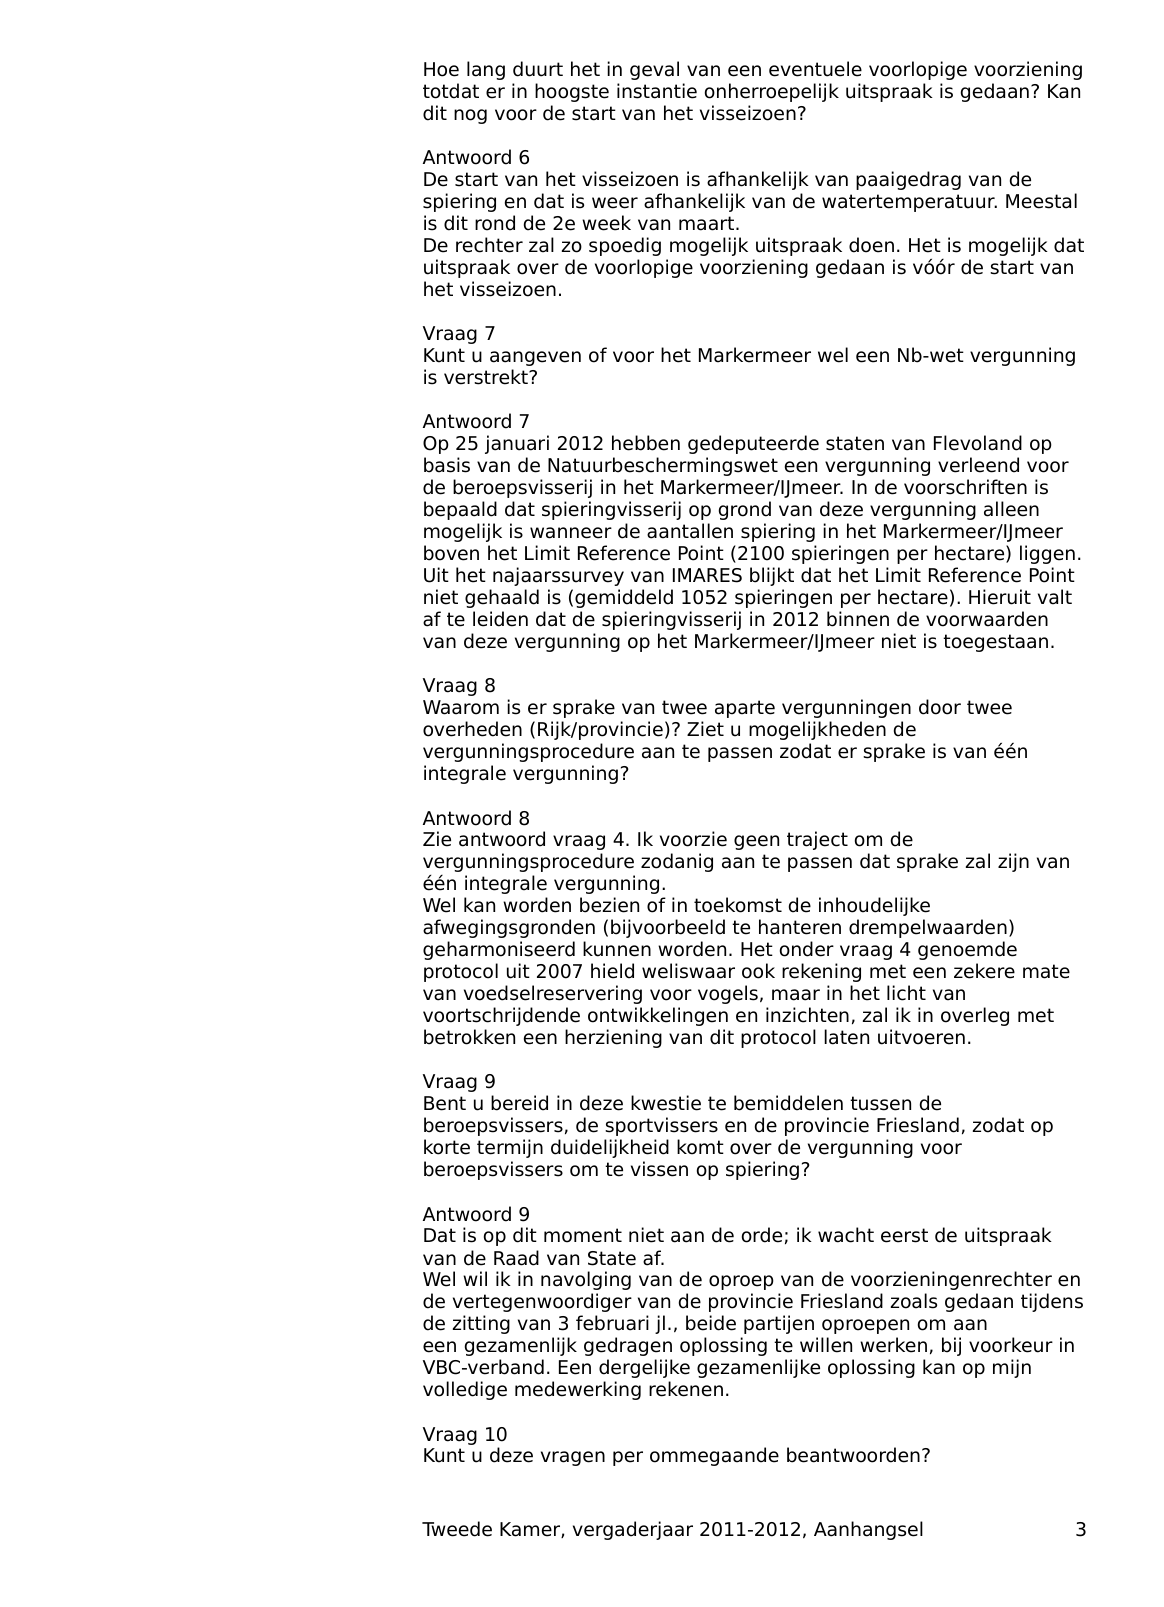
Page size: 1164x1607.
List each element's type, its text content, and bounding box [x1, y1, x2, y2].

text Wel wil ik in navolging van de oproep van de voorzieningenrechter en de vertegenwoordiger van de provincie Friesland zoals gedaan tijdens de zitting van 3 februari jl., beide partijen oproepen om aan een gezamenlijk gedragen oplossing te willen werken, bij voorkeur in VBC-verband. Een dergelijke gezamenlijke oplossing kan op mijn volledige medewerking rekenen. [422, 1269, 1087, 1401]
text Antwoord 8 [422, 807, 1087, 829]
text Op 25 januari 2012 hebben gedeputeerde staten van Flevoland op basis van de Natuurbeschermingswet een vergunning verleend voor de beroepsvisserij in het Markermeer/IJmeer. In de voorschriften is bepaald dat spieringvisserij op grond van deze vergunning alleen mogelijk is wanneer de aantallen spiering in het Markermeer/IJmeer boven het Limit Reference Point (2100 spieringen per hectare) liggen. Uit het najaarssurvey van IMARES blijkt dat het Limit Reference Point niet gehaald is (gemiddeld 1052 spieringen per hectare). Hieruit valt af te leiden dat de spieringvisserij in 2012 binnen de voorwaarden van deze vergunning op het Markermeer/IJmeer niet is toegestaan. [422, 433, 1087, 653]
text Antwoord 6 [422, 147, 1087, 169]
text Kunt u aangeven of voor het Markermeer wel een Nb-wet vergunning is verstrekt? [422, 345, 1087, 389]
text Vraag 8 [422, 675, 1087, 697]
text Bent u bereid in deze kwestie te bemiddelen tussen de beroepsvissers, de sportvissers en de provincie Friesland, zodat op korte termijn duidelijkheid komt over de vergunning voor beroepsvissers om te vissen op spiering? [422, 1093, 1087, 1181]
text Antwoord 7 [422, 411, 1087, 433]
text De start van het visseizoen is afhankelijk van paaigedrag van de spiering en dat is weer afhankelijk van de watertemperatuur. Meestal is dit rond de 2e week van maart. [422, 169, 1087, 235]
text Vraag 9 [422, 1071, 1087, 1093]
text Zie antwoord vraag 4. Ik voorzie geen traject om de vergunningsprocedure zodanig aan te passen dat sprake zal zijn van één integrale vergunning. [422, 829, 1087, 895]
text Vraag 10 [422, 1423, 1087, 1445]
text Kunt u deze vragen per ommegaande beantwoorden? [422, 1445, 1087, 1467]
text Antwoord 9 [422, 1203, 1087, 1225]
text Hoe lang duurt het in geval van een eventuele voorlopige voorziening totdat er in hoogste instantie onherroepelijk uitspraak is gedaan? Kan dit nog voor de start van het visseizoen? [422, 59, 1087, 125]
text Wel kan worden bezien of in toekomst de inhoudelijke afwegingsgronden (bijvoorbeeld te hanteren drempelwaarden) geharmoniseerd kunnen worden. Het onder vraag 4 genoemde protocol uit 2007 hield weliswaar ook rekening met een zekere mate van voedselreservering voor vogels, maar in het licht van voortschrijdende ontwikkelingen en inzichten, zal ik in overleg met betrokken een herziening van dit protocol laten uitvoeren. [422, 895, 1087, 1049]
text De rechter zal zo spoedig mogelijk uitspraak doen. Het is mogelijk dat uitspraak over de voorlopige voorziening gedaan is vóór de start van het visseizoen. [422, 235, 1087, 301]
text Dat is op dit moment niet aan de orde; ik wacht eerst de uitspraak van de Raad van State af. [422, 1225, 1087, 1269]
text Waarom is er sprake van twee aparte vergunningen door twee overheden (Rijk/provincie)? Ziet u mogelijkheden de vergunningsprocedure aan te passen zodat er sprake is van één integrale vergunning? [422, 697, 1087, 785]
text Vraag 7 [422, 323, 1087, 345]
